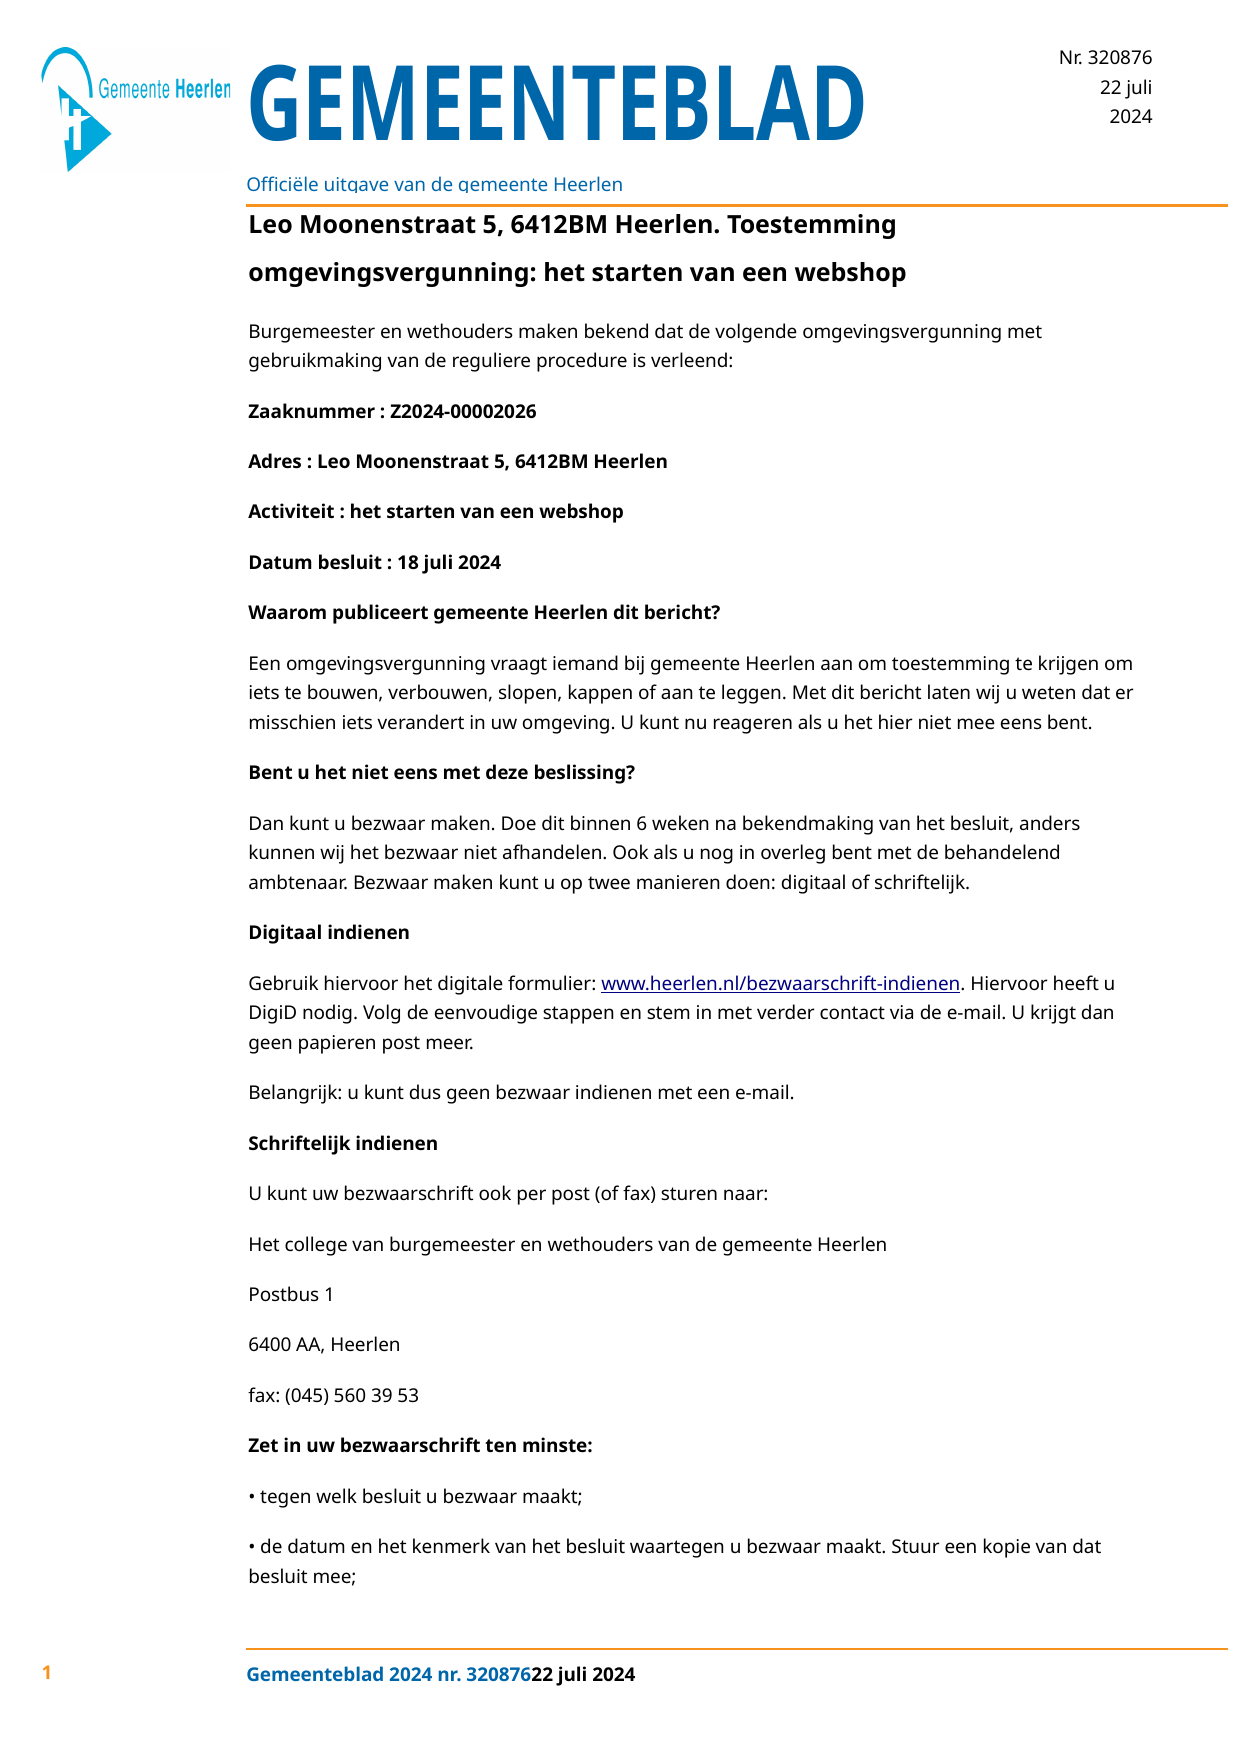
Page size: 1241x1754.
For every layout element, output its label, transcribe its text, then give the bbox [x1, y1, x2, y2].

text Het college van burgemeester en wethouders van de gemeente Heerlen [248, 1231, 1152, 1257]
text Datum besluit : 18 juli 2024 [248, 549, 1152, 575]
picture [41, 47, 59, 70]
text Dan kunt u bezwaar maken. Doe dit binnen 6 weken na bekendmaking van het besluit, anders kunnen wij het bezwaar niet afhandelen. Ook als u nog in overleg bent met de behandelend ambtenaar. Bezwaar maken kunt u op twee manieren doen: digitaal of schriftelijk. [248, 810, 1152, 895]
text • de datum en het kenmerk van het besluit waartegen u bezwaar maakt. Stuur een kopie van dat besluit mee; [248, 1533, 1152, 1589]
text 6400 AA, Heerlen [248, 1332, 1152, 1357]
text Belangrijk: u kunt dus geen bezwaar indienen met een e-mail. [248, 1079, 1152, 1105]
text Leo Moonenstraat 5, 6412BM Heerlen. Toestemming omgevingsvergunning: het starten van een webshop [248, 207, 1152, 288]
text Zet in uw bezwaarschrift ten minste: [248, 1432, 1152, 1458]
text Zaaknummer : Z2024-00002026 [248, 398, 1152, 424]
text Een omgevingsvergunning vraagt iemand bij gemeente Heerlen aan om toestemming te krijgen om iets te bouwen, verbouwen, slopen, kappen of aan te leggen. Met dit bericht laten wij u weten dat er misschien iets verandert in uw omgeving. U kunt nu reageren als u het hier niet mee eens bent. [248, 650, 1152, 735]
picture [41, 47, 231, 172]
text Schriftelijk indienen [248, 1130, 1152, 1156]
text fax: (045) 560 39 53 [248, 1382, 1152, 1408]
text Adres : Leo Moonenstraat 5, 6412BM Heerlen [248, 448, 1152, 474]
text Bent u het niet eens met deze beslissing? [248, 759, 1152, 785]
text Gebruik hiervoor het digitale formulier: www.heerlen.nl/bezwaarschrift-indienen. Hiervoor heeft u DigiD nodig. Volg de eenvoudige stappen en stem in met verder contact via de e-mail. U krijgt dan geen papieren post meer. [248, 970, 1152, 1055]
text • tegen welk besluit u bezwaar maakt; [248, 1483, 1152, 1509]
text U kunt uw bezwaarschrift ook per post (of fax) sturen naar: [248, 1180, 1152, 1206]
text Burgemeester en wethouders maken bekend dat de volgende omgevingsvergunning met gebruikmaking van de reguliere procedure is verleend: [248, 318, 1152, 373]
text Activiteit : het starten van een webshop [248, 499, 1152, 524]
text Waarom publiceert gemeente Heerlen dit bericht? [248, 599, 1152, 625]
text Postbus 1 [248, 1281, 1152, 1307]
text Digitaal indienen [248, 919, 1152, 945]
